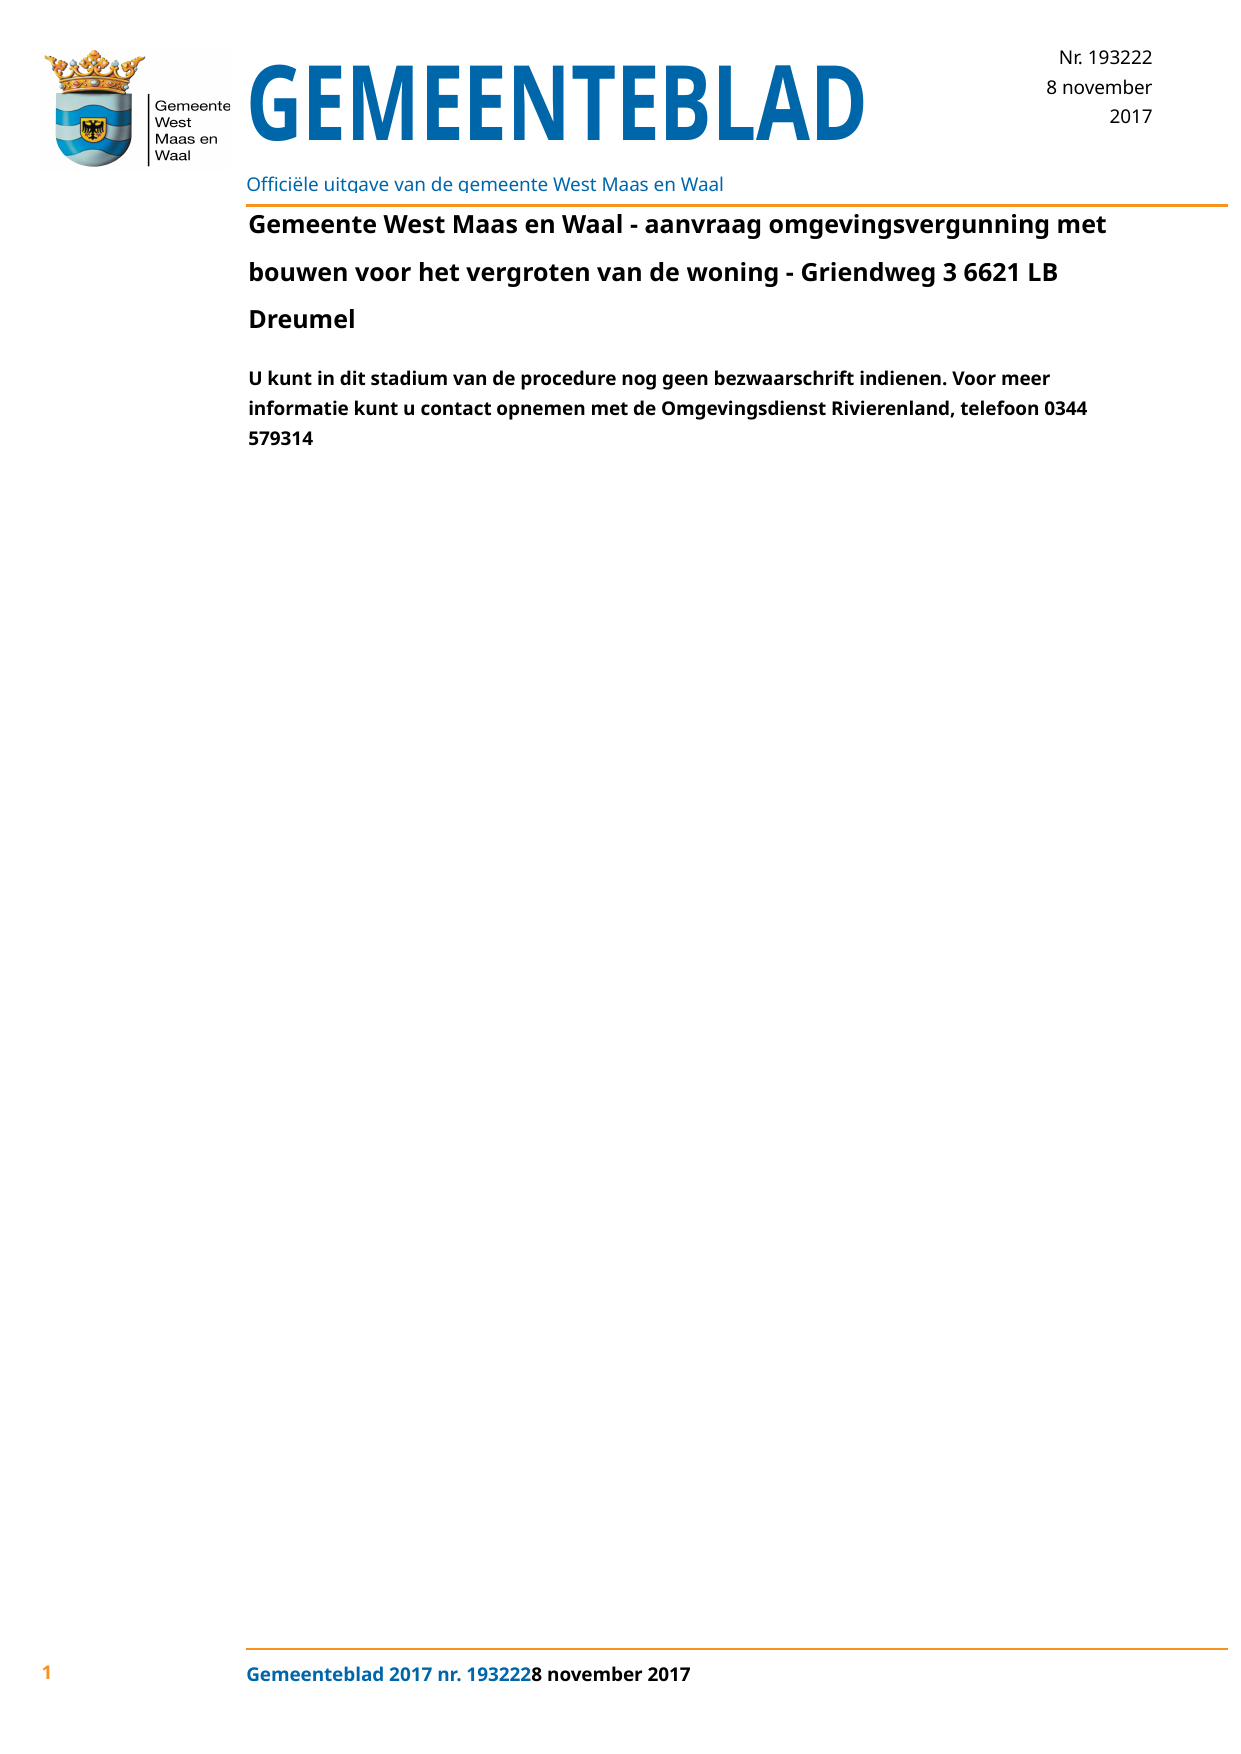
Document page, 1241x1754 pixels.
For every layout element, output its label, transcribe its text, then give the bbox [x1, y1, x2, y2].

text U kunt in dit stadium van de procedure nog geen bezwaarschrift indienen. Voor meer informatie kunt u contact opnemen met de Omgevingsdienst Rivierenland, telefoon 0344 579314 [248, 366, 1152, 450]
text Gemeente West Maas en Waal - aanvraag omgevingsvergunning met bouwen voor het vergroten van de woning - Griendweg 3 6621 LB Dreumel [248, 207, 1152, 336]
picture [41, 47, 231, 172]
